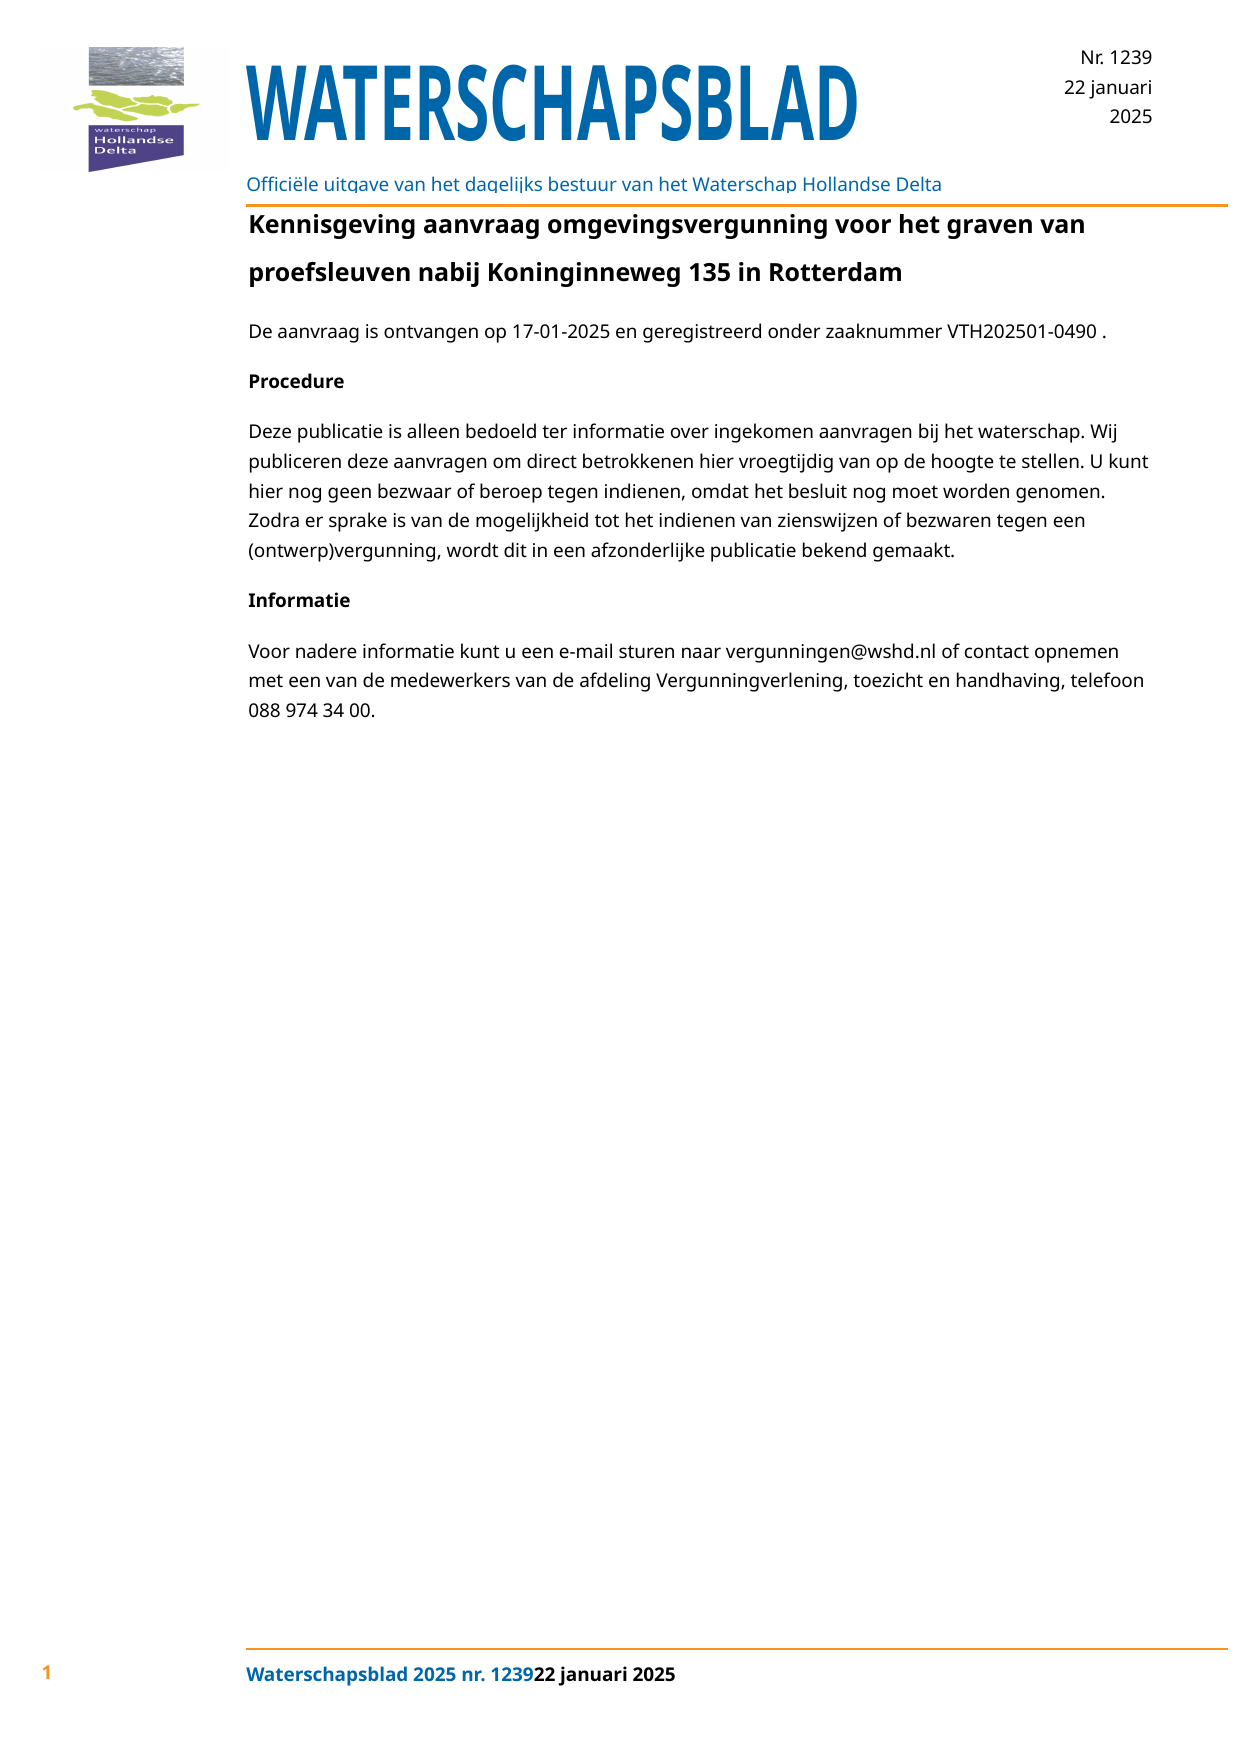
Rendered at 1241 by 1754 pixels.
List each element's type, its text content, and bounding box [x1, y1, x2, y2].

text Deze publicatie is alleen bedoeld ter informatie over ingekomen aanvragen bij het waterschap. Wij publiceren deze aanvragen om direct betrokkenen hier vroegtijdig van op de hoogte te stellen. U kunt hier nog geen bezwaar of beroep tegen indienen, omdat het besluit nog moet worden genomen. Zodra er sprake is van de mogelijkheid tot het indienen van zienswijzen of bezwaren tegen een (ontwerp)vergunning, wordt dit in een afzonderlijke publicatie bekend gemaakt. [248, 419, 1152, 563]
picture [41, 47, 231, 172]
text Procedure [248, 368, 1152, 394]
text Kennisgeving aanvraag omgevingsvergunning voor het graven van proefsleuven nabij Koninginneweg 135 in Rotterdam [248, 207, 1152, 288]
text Voor nadere informatie kunt u een e-mail sturen naar vergunningen@wshd.nl of contact opnemen met een van de medewerkers van de afdeling Vergunningverlening, toezicht en handhaving, telefoon 088 974 34 00. [248, 638, 1152, 723]
text De aanvraag is ontvangen op 17-01-2025 en geregistreerd onder zaaknummer VTH202501-0490 . [248, 318, 1152, 344]
text Informatie [248, 587, 1152, 613]
